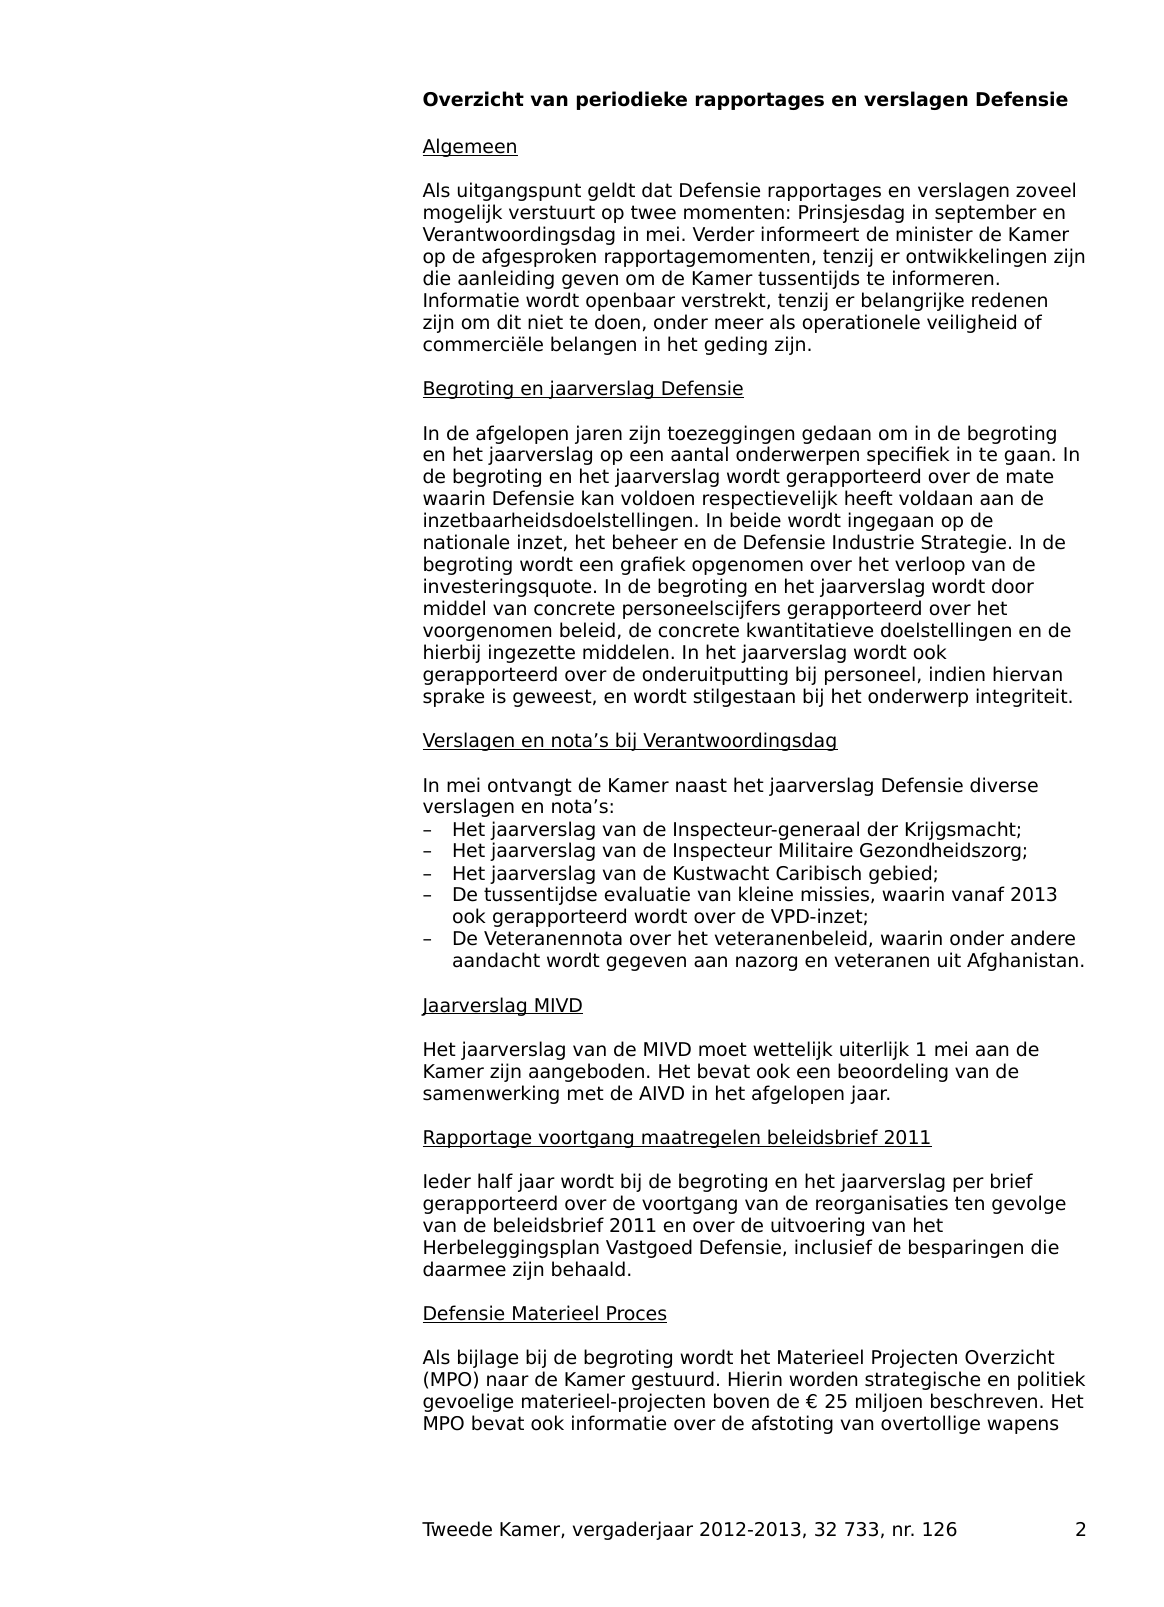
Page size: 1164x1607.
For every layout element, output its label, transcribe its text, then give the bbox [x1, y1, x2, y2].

text Het jaarverslag van de MIVD moet wettelijk uiterlijk 1 mei aan de Kamer zijn aangeboden. Het bevat ook een beoordeling van de samenwerking met de AIVD in het afgelopen jaar. [422, 1039, 1087, 1104]
subtitle Defensie Materieel Proces [422, 1303, 1087, 1325]
subtitle Rapportage voortgang maatregelen beleidsbrief 2011 [422, 1127, 1087, 1149]
text In de afgelopen jaren zijn toezeggingen gedaan om in de begroting en het jaarverslag op een aantal onderwerpen specifiek in te gaan. In de begroting en het jaarverslag wordt gerapporteerd over de mate waarin Defensie kan voldoen respectievelijk heeft voldaan aan de inzetbaarheidsdoelstellingen. In beide wordt ingegaan op de nationale inzet, het beheer en de Defensie Industrie Strategie. In de begroting wordt een grafiek opgenomen over het verloop van de investeringsquote. In de begroting en het jaarverslag wordt door middel van concrete personeelscijfers gerapporteerd over het voorgenomen beleid, de concrete kwantitatieve doelstellingen en de hierbij ingezette middelen. In het jaarverslag wordt ook gerapporteerd over de onderuitputting bij personeel, indien hiervan sprake is geweest, en wordt stilgestaan bij het onderwerp integriteit. [422, 422, 1087, 708]
subtitle Verslagen en nota’s bij Verantwoordingsdag [422, 730, 1087, 752]
subtitle Begroting en jaarverslag Defensie [422, 378, 1087, 400]
text – Het jaarverslag van de Kustwacht Caribisch gebied; [422, 862, 1087, 884]
text – Het jaarverslag van de Inspecteur Militaire Gezondheidszorg; [422, 840, 1087, 862]
subtitle Jaarverslag MIVD [422, 994, 1087, 1016]
text Als bijlage bij de begroting wordt het Materieel Projecten Overzicht (MPO) naar de Kamer gestuurd. Hierin worden strategische en politiek gevoelige materieel-projecten boven de € 25 miljoen beschreven. Het MPO bevat ook informatie over de afstoting van overtollige wapens [422, 1347, 1087, 1435]
subtitle Overzicht van periodieke rapportages en verslagen Defensie [422, 89, 1087, 111]
text – Het jaarverslag van de Inspecteur-generaal der Krijgsmacht; [422, 818, 1087, 840]
text Als uitgangspunt geldt dat Defensie rapportages en verslagen zoveel mogelijk verstuurt op twee momenten: Prinsjesdag in september en Verantwoordingsdag in mei. Verder informeert de minister de Kamer op de afgesproken rapportagemomenten, tenzij er ontwikkelingen zijn die aanleiding geven om de Kamer tussentijds te informeren. Informatie wordt openbaar verstrekt, tenzij er belangrijke redenen zijn om dit niet te doen, onder meer als operationele veiligheid of commerciële belangen in het geding zijn. [422, 180, 1087, 356]
subtitle Algemeen [422, 136, 1087, 158]
text Ieder half jaar wordt bij de begroting en het jaarverslag per brief gerapporteerd over de voortgang van de reorganisaties ten gevolge van de beleidsbrief 2011 en over de uitvoering van het Herbeleggingsplan Vastgoed Defensie, inclusief de besparingen die daarmee zijn behaald. [422, 1171, 1087, 1281]
text – De tussentijdse evaluatie van kleine missies, waarin vanaf 2013 ook gerapporteerd wordt over de VPD-inzet; [422, 884, 1087, 928]
text In mei ontvangt de Kamer naast het jaarverslag Defensie diverse verslagen en nota’s: [422, 774, 1087, 818]
text – De Veteranennota over het veteranenbeleid, waarin onder andere aandacht wordt gegeven aan nazorg en veteranen uit Afghanistan. [422, 928, 1087, 972]
